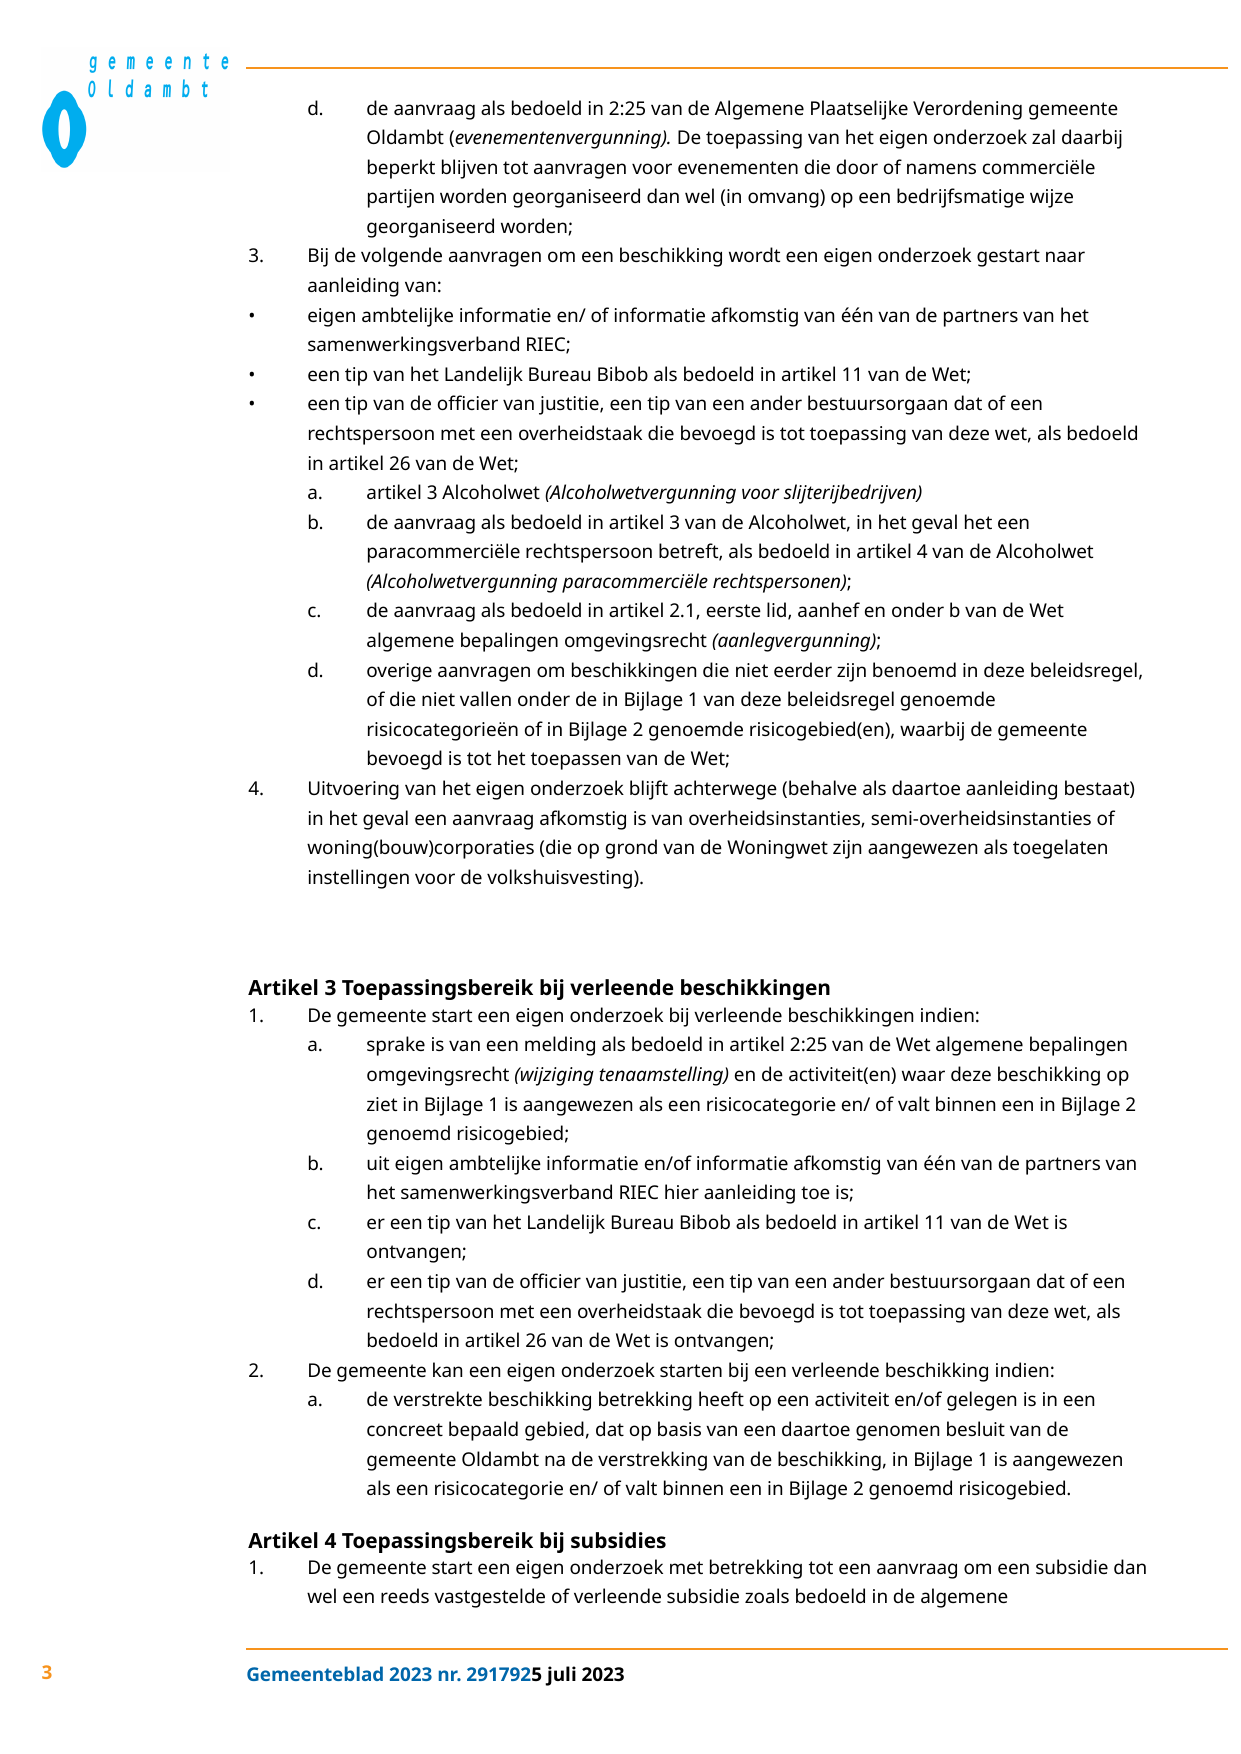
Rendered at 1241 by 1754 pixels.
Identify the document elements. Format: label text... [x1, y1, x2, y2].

list sprake is van een melding als bedoeld in artikel 2:25 van de Wet algemene bepalingen omgevingsrecht (wijziging tenaamstelling) en de activiteit(en) waar deze beschikking op ziet in Bijlage 1 is aangewezen als een risicocategorie en/ of valt binnen een in Bijlage 2 genoemd risicogebied; [307, 1032, 1152, 1146]
list eigen ambtelijke informatie en/ of informatie afkomstig van één van de partners van het samenwerkingsverband RIEC; [248, 302, 1152, 357]
list de aanvraag als bedoeld in 2:25 van de Algemene Plaatselijke Verordening gemeente Oldambt (evenementenvergunning). De toepassing van het eigen onderzoek zal daarbij beperkt blijven tot aanvragen voor evenementen die door of namens commerciële partijen worden georganiseerd dan wel (in omvang) op een bedrijfsmatige wijze georganiseerd worden; [307, 95, 1152, 239]
list Uitvoering van het eigen onderzoek blijft achterwege (behalve als daartoe aanleiding bestaat) in het geval een aanvraag afkomstig is van overheidsinstanties, semi-overheidsinstanties of woning(bouw)corporaties (die op grond van de Woningwet zijn aangewezen als toegelaten instellingen voor de volkshuisvesting). [248, 775, 1152, 890]
list Bij de volgende aanvragen om een beschikking wordt een eigen onderzoek gestart naar aanleiding van: [248, 243, 1152, 298]
picture [41, 47, 231, 172]
list De gemeente start een eigen onderzoek met betrekking tot een aanvraag om een subsidie dan wel een reeds vastgestelde of verleende subsidie zoals bedoeld in de algemene [248, 1554, 1152, 1609]
list er een tip van de officier van justitie, een tip van een ander bestuursorgaan dat of een rechtspersoon met een overheidstaak die bevoegd is tot toepassing van deze wet, als bedoeld in artikel 26 van de Wet is ontvangen; [307, 1268, 1152, 1353]
list artikel 3 Alcoholwet (Alcoholwetvergunning voor slijterijbedrijven) [307, 479, 1152, 505]
list de verstrekte beschikking betrekking heeft op een activiteit en/of gelegen is in een concreet bepaald gebied, dat op basis van een daartoe genomen besluit van de gemeente Oldambt na de verstrekking van de beschikking, in Bijlage 1 is aangewezen als een risicocategorie en/ of valt binnen een in Bijlage 2 genoemd risicogebied. [307, 1387, 1152, 1501]
list overige aanvragen om beschikkingen die niet eerder zijn benoemd in deze beleidsregel, of die niet vallen onder de in Bijlage 1 van deze beleidsregel genoemde risicocategorieën of in Bijlage 2 genoemde risicogebied(en), waarbij de gemeente bevoegd is tot het toepassen van de Wet; [307, 657, 1152, 771]
text Artikel 3 Toepassingsbereik bij verleende beschikkingen [248, 973, 1152, 1002]
list de aanvraag als bedoeld in artikel 2.1, eerste lid, aanhef en onder b van de Wet algemene bepalingen omgevingsrecht (aanlegvergunning); [307, 598, 1152, 653]
list uit eigen ambtelijke informatie en/of informatie afkomstig van één van de partners van het samenwerkingsverband RIEC hier aanleiding toe is; [307, 1150, 1152, 1205]
list er een tip van het Landelijk Bureau Bibob als bedoeld in artikel 11 van de Wet is ontvangen; [307, 1209, 1152, 1264]
list een tip van het Landelijk Bureau Bibob als bedoeld in artikel 11 van de Wet; [248, 361, 1152, 387]
list De gemeente start een eigen onderzoek bij verleende beschikkingen indien: [248, 1002, 1152, 1028]
text Artikel 4 Toepassingsbereik bij subsidies [248, 1526, 1152, 1554]
list de aanvraag als bedoeld in artikel 3 van de Alcoholwet, in het geval het een paracommerciële rechtspersoon betreft, als bedoeld in artikel 4 van de Alcoholwet (Alcoholwetvergunning paracommerciële rechtspersonen); [307, 509, 1152, 594]
list een tip van de officier van justitie, een tip van een ander bestuursorgaan dat of een rechtspersoon met een overheidstaak die bevoegd is tot toepassing van deze wet, als bedoeld in artikel 26 van de Wet; [248, 391, 1152, 476]
list De gemeente kan een eigen onderzoek starten bij een verleende beschikking indien: [248, 1357, 1152, 1383]
